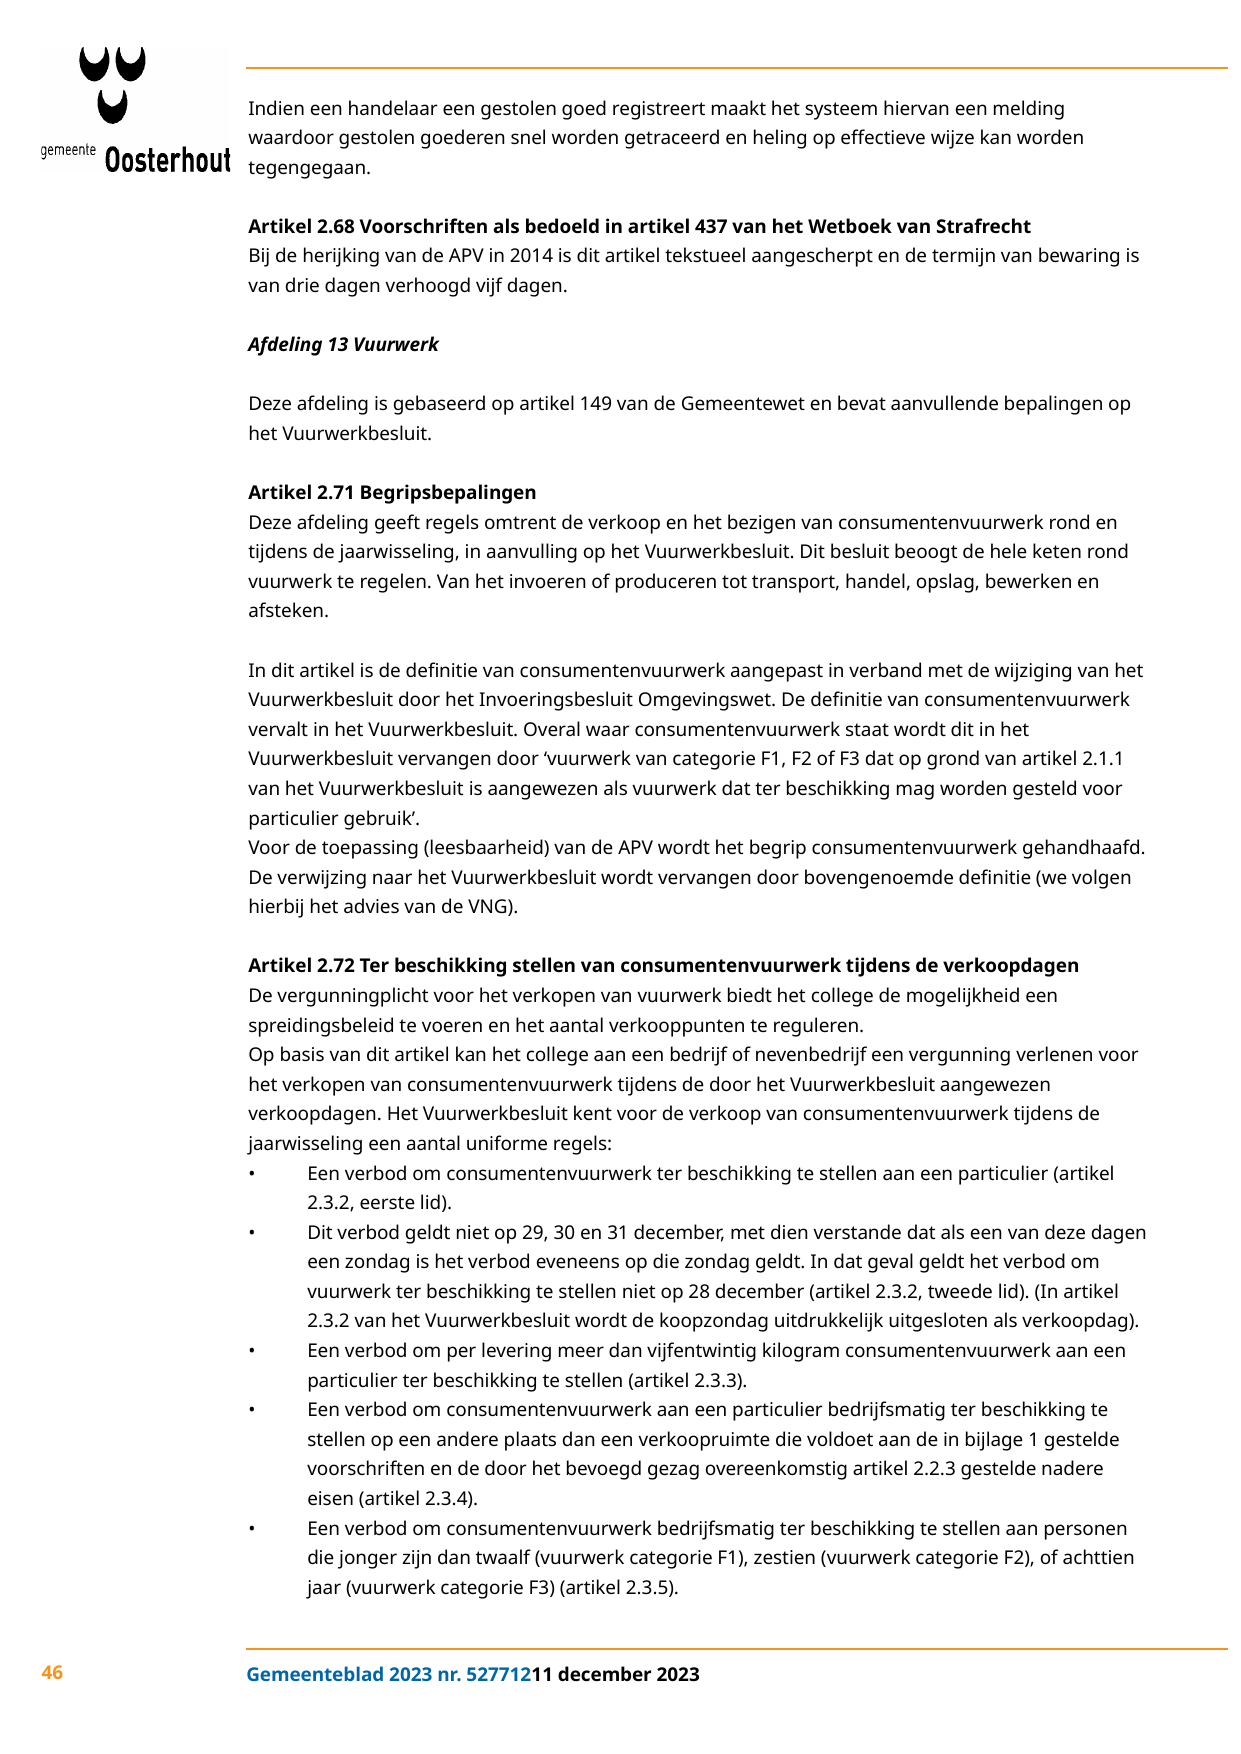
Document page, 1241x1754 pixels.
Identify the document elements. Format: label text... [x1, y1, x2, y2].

text De vergunningplicht voor het verkopen van vuurwerk biedt het college de mogelijkheid een spreidingsbeleid te voeren en het aantal verkooppunten te reguleren. [248, 982, 1152, 1038]
text Deze afdeling geeft regels omtrent de verkoop en het bezigen van consumentenvuurwerk rond en tijdens de jaarwisseling, in aanvulling op het Vuurwerkbesluit. Dit besluit beoogt de hele keten rond vuurwerk te regelen. Van het invoeren of produceren tot transport, handel, opslag, bewerken en afsteken. [248, 509, 1152, 623]
list Een verbod om consumentenvuurwerk aan een particulier bedrijfsmatig ter beschikking te stellen op een andere plaats dan een verkoopruimte die voldoet aan de in bijlage 1 gestelde voorschriften en de door het bevoegd gezag overeenkomstig artikel 2.2.3 gestelde nadere eisen (artikel 2.3.4). [248, 1396, 1152, 1511]
picture [41, 47, 231, 172]
text Deze afdeling is gebaseerd op artikel 149 van de Gemeentewet en bevat aanvullende bepalingen op het Vuurwerkbesluit. [248, 391, 1152, 446]
text Indien een handelaar een gestolen goed registreert maakt het systeem hiervan een melding waardoor gestolen goederen snel worden getraceerd en heling op effectieve wijze kan worden tegengegaan. [248, 95, 1152, 180]
text In dit artikel is de definitie van consumentenvuurwerk aangepast in verband met de wijziging van het Vuurwerkbesluit door het Invoeringsbesluit Omgevingswet. De definitie van consumentenvuurwerk vervalt in het Vuurwerkbesluit. Overal waar consumentenvuurwerk staat wordt dit in het Vuurwerkbesluit vervangen door ‘vuurwerk van categorie F1, F2 of F3 dat op grond van artikel 2.1.1 van het Vuurwerkbesluit is aangewezen als vuurwerk dat ter beschikking mag worden gesteld voor particulier gebruik’. [248, 657, 1152, 831]
list Een verbod om per levering meer dan vijfentwintig kilogram consumentenvuurwerk aan een particulier ter beschikking te stellen (artikel 2.3.3). [248, 1337, 1152, 1393]
text Voor de toepassing (leesbaarheid) van de APV wordt het begrip consumentenvuurwerk gehandhaafd. De verwijzing naar het Vuurwerkbesluit wordt vervangen door bovengenoemde definitie (we volgen hierbij het advies van de VNG). [248, 834, 1152, 919]
text Artikel 2.71 Begripsbepalingen [248, 479, 1152, 505]
list Een verbod om consumentenvuurwerk ter beschikking te stellen aan een particulier (artikel 2.3.2, eerste lid). [248, 1160, 1152, 1215]
text Artikel 2.72 Ter beschikking stellen van consumentenvuurwerk tijdens de verkoopdagen [248, 953, 1152, 978]
text Bij de herijking van de APV in 2014 is dit artikel tekstueel aangescherpt en de termijn van bewaring is van drie dagen verhoogd vijf dagen. [248, 243, 1152, 298]
text Op basis van dit artikel kan het college aan een bedrijf of nevenbedrijf een vergunning verlenen voor het verkopen van consumentenvuurwerk tijdens de door het Vuurwerkbesluit aangewezen verkoopdagen. Het Vuurwerkbesluit kent voor de verkoop van consumentenvuurwerk tijdens de jaarwisseling een aantal uniforme regels: [248, 1041, 1152, 1156]
text Afdeling 13 Vuurwerk [248, 331, 1152, 357]
text Artikel 2.68 Voorschriften als bedoeld in artikel 437 van het Wetboek van Strafrecht [248, 213, 1152, 239]
list Een verbod om consumentenvuurwerk bedrijfsmatig ter beschikking te stellen aan personen die jonger zijn dan twaalf (vuurwerk categorie F1), zestien (vuurwerk categorie F2), of achttien jaar (vuurwerk categorie F3) (artikel 2.3.5). [248, 1515, 1152, 1600]
list Dit verbod geldt niet op 29, 30 en 31 december, met dien verstande dat als een van deze dagen een zondag is het verbod eveneens op die zondag geldt. In dat geval geldt het verbod om vuurwerk ter beschikking te stellen niet op 28 december (artikel 2.3.2, tweede lid). (In artikel 2.3.2 van het Vuurwerkbesluit wordt de koopzondag uitdrukkelijk uitgesloten als verkoopdag). [248, 1219, 1152, 1333]
